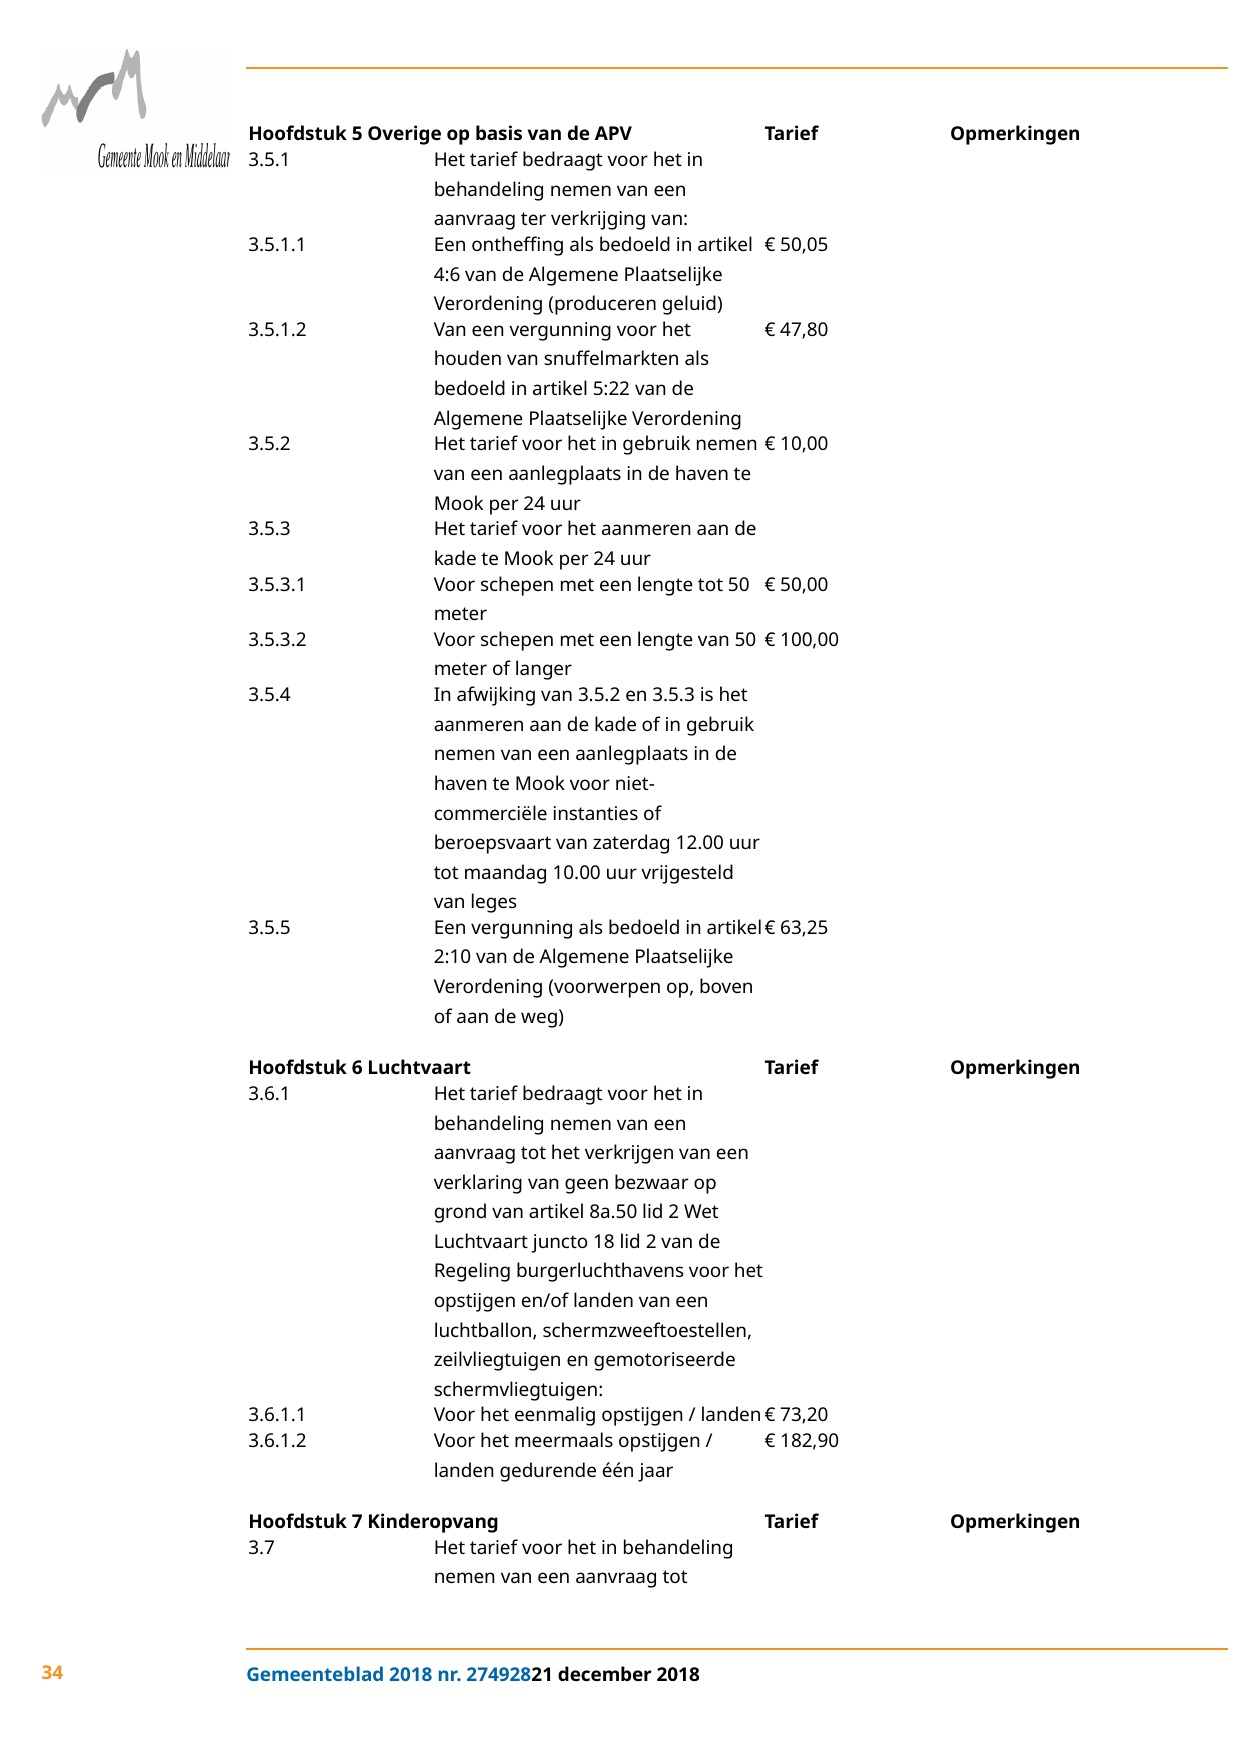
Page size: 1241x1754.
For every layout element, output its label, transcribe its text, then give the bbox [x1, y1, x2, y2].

table_cell Het tarief bedraagt voor het in behandeling nemen van een aanvraag ter verkrijging van: [434, 146, 764, 231]
table_cell 3.5.4 [248, 681, 433, 914]
table_cell 3.5.3.1 [248, 571, 433, 626]
table_cell [950, 914, 1152, 1029]
table_cell [764, 1534, 950, 1589]
table_cell Tarief [764, 1054, 950, 1080]
table_cell Hoofdstuk 5 Overige op basis van de APV [248, 121, 764, 146]
table_cell € 50,05 [764, 231, 950, 316]
table_cell 3.6.1.2 [248, 1428, 433, 1483]
table_cell [764, 146, 950, 231]
table_cell € 182,90 [764, 1428, 950, 1483]
table_cell Een vergunning als bedoeld in artikel 2:10 van de Algemene Plaatselijke Verordening (voorwerpen op, boven of aan de weg) [434, 914, 764, 1029]
table_cell Hoofdstuk 7 Kinderopvang [248, 1509, 764, 1534]
table_cell € 73,20 [764, 1402, 950, 1427]
table_cell Hoofdstuk 6 Luchtvaart [248, 1054, 764, 1080]
table_cell Opmerkingen [950, 1054, 1152, 1080]
table_cell [764, 95, 950, 121]
table_cell Tarief [764, 1509, 950, 1534]
table_cell Het tarief voor het in gebruik nemen van een aanlegplaats in de haven te Mook per 24 uur [434, 431, 764, 515]
table_cell Opmerkingen [950, 1509, 1152, 1534]
table_cell [764, 1080, 950, 1402]
table_cell € 63,25 [764, 914, 950, 1029]
table_cell [434, 95, 764, 121]
table_cell [434, 1029, 764, 1054]
table_cell In afwijking van 3.5.2 en 3.5.3 is het aanmeren aan de kade of in gebruik nemen van een aanlegplaats in de haven te Mook voor niet-commerciële instanties of beroepsvaart van zaterdag 12.00 uur tot maandag 10.00 uur vrijgesteld van leges [434, 681, 764, 914]
table_cell [950, 95, 1152, 121]
table_cell [950, 146, 1152, 231]
table_cell € 50,00 [764, 571, 950, 626]
table_cell Een ontheffing als bedoeld in artikel 4:6 van de Algemene Plaatselijke Verordening (produceren geluid) [434, 231, 764, 316]
table_cell 3.6.1.1 [248, 1402, 433, 1427]
table_cell [950, 1029, 1152, 1054]
table_cell [950, 1483, 1152, 1508]
table_cell [764, 1483, 950, 1508]
table_cell [950, 1428, 1152, 1483]
table_cell Voor schepen met een lengte tot 50 meter [434, 571, 764, 626]
table_cell Het tarief bedraagt voor het in behandeling nemen van een aanvraag tot het verkrijgen van een verklaring van geen bezwaar op grond van artikel 8a.50 lid 2 Wet Luchtvaart juncto 18 lid 2 van de Regeling burgerluchthavens voor het opstijgen en/of landen van een luchtballon, schermzweeftoestellen, zeilvliegtuigen en gemotoriseerde schermvliegtuigen: [434, 1080, 764, 1402]
table_cell Voor het meermaals opstijgen / landen gedurende één jaar [434, 1428, 764, 1483]
table_cell Tarief [764, 121, 950, 146]
table_cell € 100,00 [764, 626, 950, 681]
table_cell 3.6.1 [248, 1080, 433, 1402]
table_cell [950, 626, 1152, 681]
table_cell Het tarief voor het in behandeling nemen van een aanvraag tot [434, 1534, 764, 1589]
table_cell 3.7 [248, 1534, 433, 1589]
table_cell 3.5.1.1 [248, 231, 433, 316]
table_cell [950, 681, 1152, 914]
table_cell [248, 1483, 433, 1508]
table_cell Voor het eenmalig opstijgen / landen [434, 1402, 764, 1427]
table_cell 3.5.3.2 [248, 626, 433, 681]
table_cell [950, 571, 1152, 626]
table_cell Het tarief voor het aanmeren aan de kade te Mook per 24 uur [434, 515, 764, 571]
table_cell 3.5.3 [248, 515, 433, 571]
table_cell [434, 1483, 764, 1508]
table_cell [248, 95, 433, 121]
table_cell € 47,80 [764, 316, 950, 431]
table_cell 3.5.1.2 [248, 316, 433, 431]
table_cell Van een vergunning voor het houden van snuffelmarkten als bedoeld in artikel 5:22 van de Algemene Plaatselijke Verordening [434, 316, 764, 431]
table_cell [950, 1080, 1152, 1402]
table_cell [950, 231, 1152, 316]
table_cell [950, 515, 1152, 571]
table_cell € 10,00 [764, 431, 950, 515]
table_cell [248, 1029, 433, 1054]
table_cell [950, 1534, 1152, 1589]
table_cell [950, 1402, 1152, 1427]
table_cell [950, 431, 1152, 515]
table_cell [764, 1029, 950, 1054]
table_cell 3.5.2 [248, 431, 433, 515]
picture [41, 47, 231, 172]
table_cell Opmerkingen [950, 121, 1152, 146]
table_cell 3.5.1 [248, 146, 433, 231]
table_cell Voor schepen met een lengte van 50 meter of langer [434, 626, 764, 681]
table_cell [764, 681, 950, 914]
table_cell 3.5.5 [248, 914, 433, 1029]
table_cell [764, 515, 950, 571]
table_cell [950, 316, 1152, 431]
